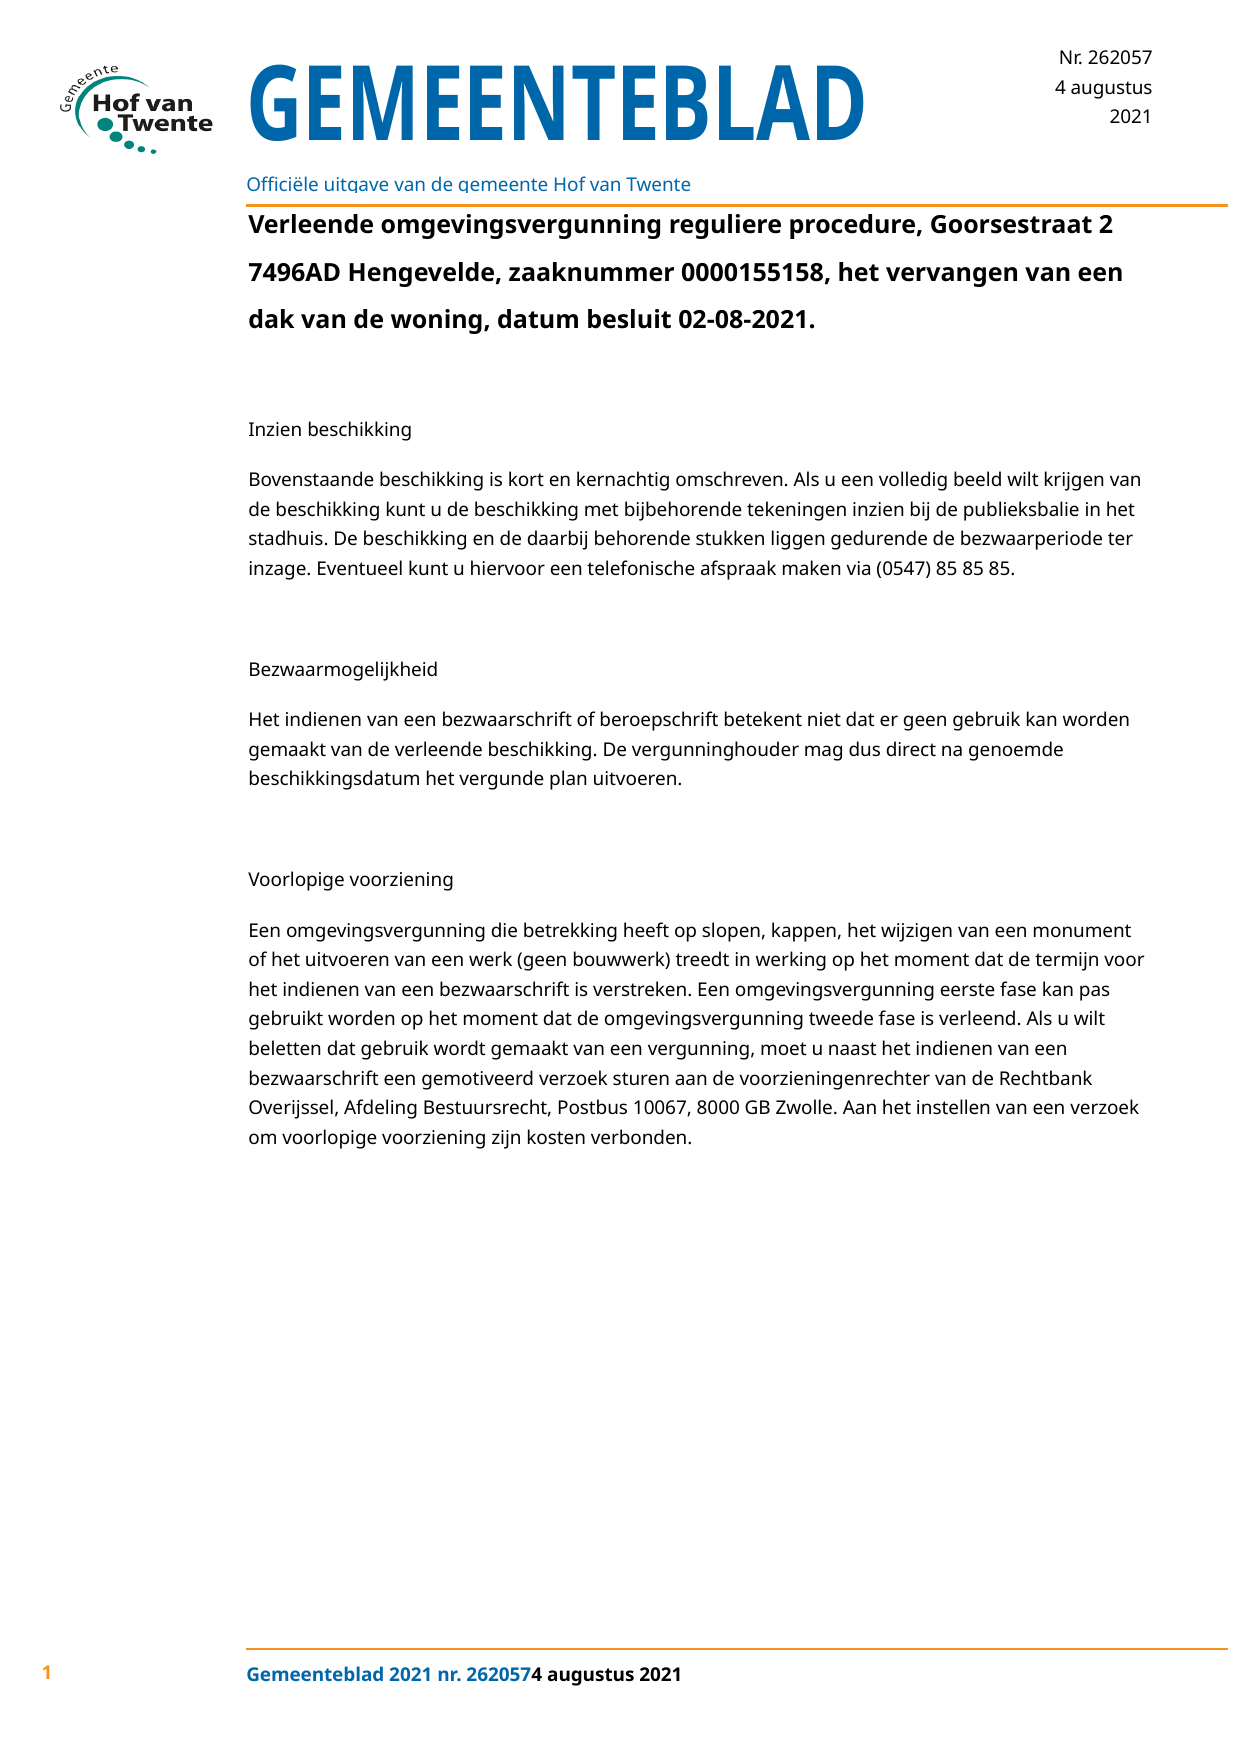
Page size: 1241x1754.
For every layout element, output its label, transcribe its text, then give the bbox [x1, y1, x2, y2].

text Verleende omgevingsvergunning reguliere procedure, Goorsestraat 2 7496AD Hengevelde, zaaknummer 0000155158, het vervangen van een dak van de woning, datum besluit 02-08-2021. [248, 207, 1152, 336]
text Bovenstaande beschikking is kort en kernachtig omschreven. Als u een volledig beeld wilt krijgen van de beschikking kunt u de beschikking met bijbehorende tekeningen inzien bij de publieksbalie in het stadhuis. De beschikking en de daarbij behorende stukken liggen gedurende de bezwaarperiode ter inzage. Eventueel kunt u hiervoor een telefonische afspraak maken via (0547) 85 85 85. [248, 466, 1152, 581]
text Bezwaarmogelijkheid [248, 656, 1152, 682]
picture [41, 47, 231, 172]
text Inzien beschikking [248, 416, 1152, 442]
text Het indienen van een bezwaarschrift of beroepschrift betekent niet dat er geen gebruik kan worden gemaakt van de verleende beschikking. De vergunninghouder mag dus direct na genoemde beschikkingsdatum het vergunde plan uitvoeren. [248, 706, 1152, 791]
text Voorlopige voorziening [248, 866, 1152, 892]
text Een omgevingsvergunning die betrekking heeft op slopen, kappen, het wijzigen van een monument of het uitvoeren van een werk (geen bouwwerk) treedt in werking op het moment dat de termijn voor het indienen van een bezwaarschrift is verstreken. Een omgevingsvergunning eerste fase kan pas gebruikt worden op het moment dat de omgevingsvergunning tweede fase is verleend. Als u wilt beletten dat gebruik wordt gemaakt van een vergunning, moet u naast het indienen van een bezwaarschrift een gemotiveerd verzoek sturen aan de voorzieningenrechter van de Rechtbank Overijssel, Afdeling Bestuursrecht, Postbus 10067, 8000 GB Zwolle. Aan het instellen van een verzoek om voorlopige voorziening zijn kosten verbonden. [248, 917, 1152, 1149]
